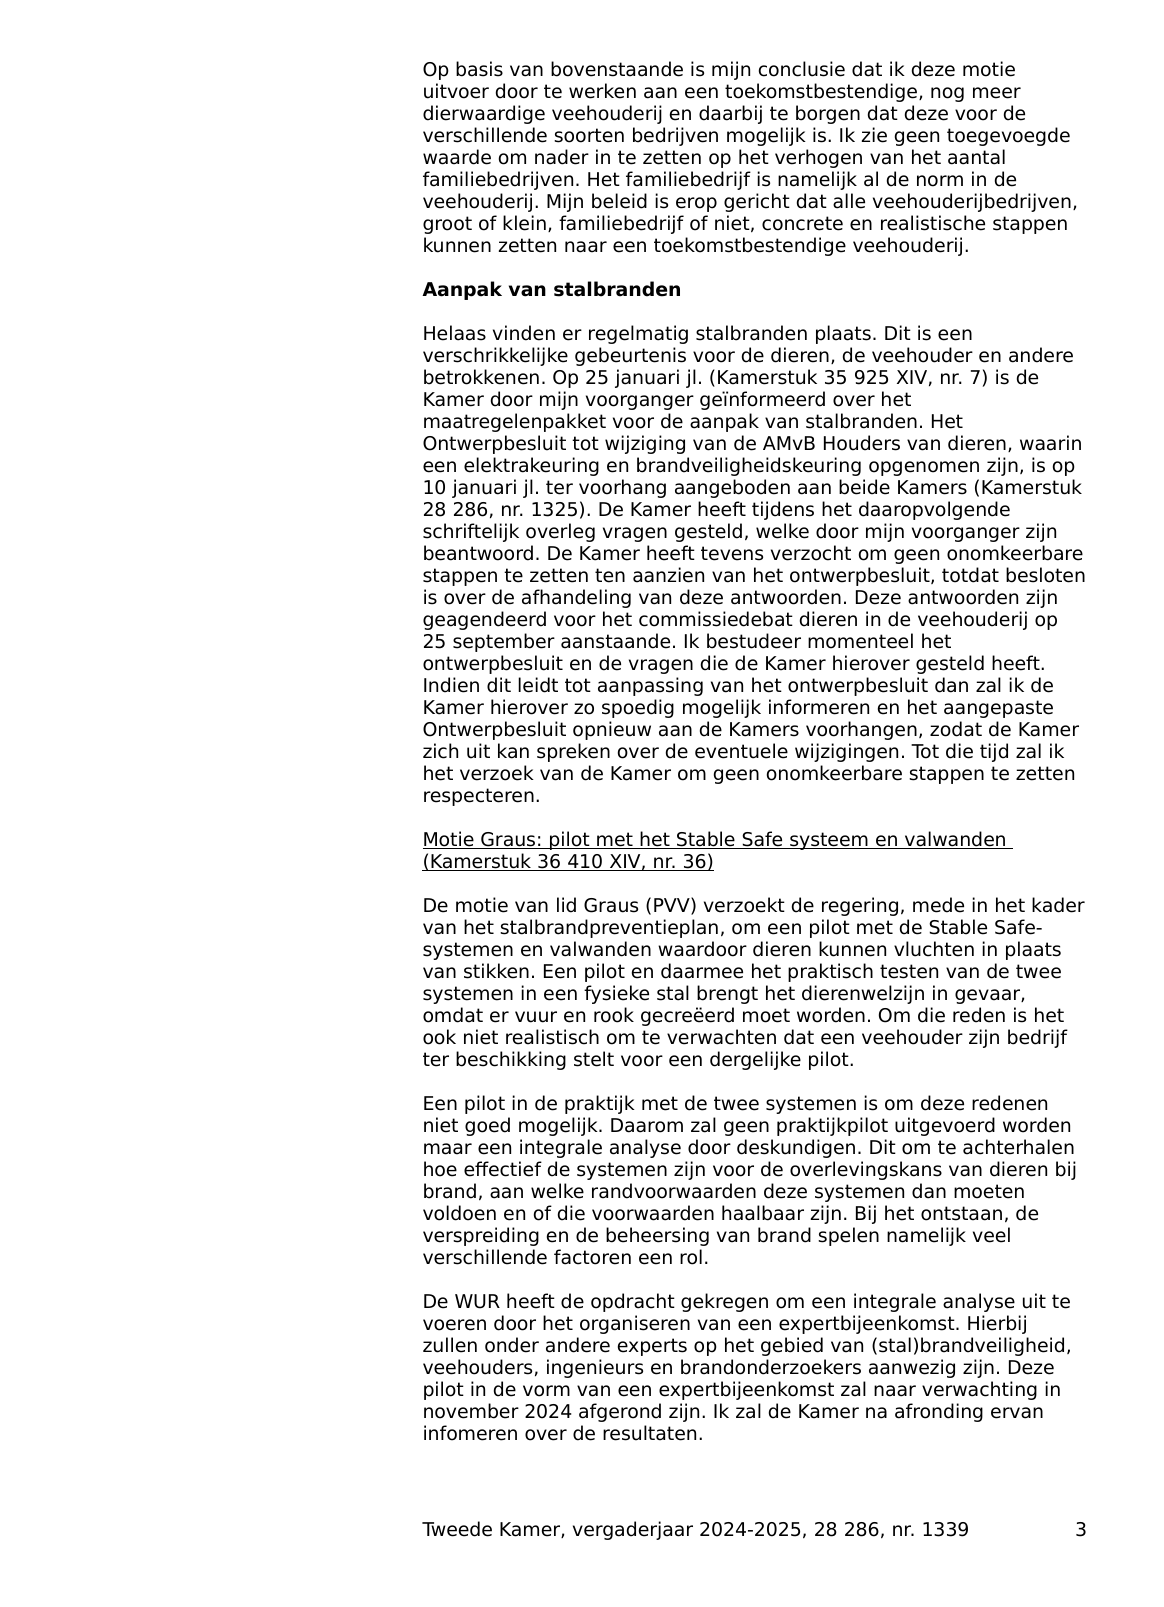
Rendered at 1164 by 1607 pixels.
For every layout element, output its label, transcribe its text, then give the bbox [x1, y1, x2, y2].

text Op basis van bovenstaande is mijn conclusie dat ik deze motie uitvoer door te werken aan een toekomstbestendige, nog meer dierwaardige veehouderij en daarbij te borgen dat deze voor de verschillende soorten bedrijven mogelijk is. Ik zie geen toegevoegde waarde om nader in te zetten op het verhogen van het aantal familiebedrijven. Het familiebedrijf is namelijk al de norm in de veehouderij. Mijn beleid is erop gericht dat alle veehouderijbedrijven, groot of klein, familiebedrijf of niet, concrete en realistische stappen kunnen zetten naar een toekomstbestendige veehouderij. [422, 59, 1087, 257]
text Een pilot in de praktijk met de twee systemen is om deze redenen niet goed mogelijk. Daarom zal geen praktijkpilot uitgevoerd worden maar een integrale analyse door deskundigen. Dit om te achterhalen hoe effectief de systemen zijn voor de overlevingskans van dieren bij brand, aan welke randvoorwaarden deze systemen dan moeten voldoen en of die voorwaarden haalbaar zijn. Bij het ontstaan, de verspreiding en de beheersing van brand spelen namelijk veel verschillende factoren een rol. [422, 1093, 1087, 1269]
subtitle Motie Graus: pilot met het Stable Safe systeem en valwanden (Kamerstuk 36 410 XIV, nr. 36) [422, 829, 1087, 873]
text De WUR heeft de opdracht gekregen om een integrale analyse uit te voeren door het organiseren van een expertbijeenkomst. Hierbij zullen onder andere experts op het gebied van (stal)brandveiligheid, veehouders, ingenieurs en brandonderzoekers aanwezig zijn. Deze pilot in de vorm van een expertbijeenkomst zal naar verwachting in november 2024 afgerond zijn. Ik zal de Kamer na afronding ervan infomeren over de resultaten. [422, 1291, 1087, 1445]
subtitle Aanpak van stalbranden [422, 279, 1087, 301]
text Helaas vinden er regelmatig stalbranden plaats. Dit is een verschrikkelijke gebeurtenis voor de dieren, de veehouder en andere betrokkenen. Op 25 januari jl. (Kamerstuk 35 925 XIV, nr. 7) is de Kamer door mijn voorganger geïnformeerd over het maatregelenpakket voor de aanpak van stalbranden. Het Ontwerpbesluit tot wijziging van de AMvB Houders van dieren, waarin een elektrakeuring en brandveiligheidskeuring opgenomen zijn, is op 10 januari jl. ter voorhang aangeboden aan beide Kamers (Kamerstuk 28 286, nr. 1325). De Kamer heeft tijdens het daaropvolgende schriftelijk overleg vragen gesteld, welke door mijn voorganger zijn beantwoord. De Kamer heeft tevens verzocht om geen onomkeerbare stappen te zetten ten aanzien van het ontwerpbesluit, totdat besloten is over de afhandeling van deze antwoorden. Deze antwoorden zijn geagendeerd voor het commissiedebat dieren in de veehouderij op 25 september aanstaande. Ik bestudeer momenteel het ontwerpbesluit en de vragen die de Kamer hierover gesteld heeft. Indien dit leidt tot aanpassing van het ontwerpbesluit dan zal ik de Kamer hierover zo spoedig mogelijk informeren en het aangepaste Ontwerpbesluit opnieuw aan de Kamers voorhangen, zodat de Kamer zich uit kan spreken over de eventuele wijzigingen. Tot die tijd zal ik het verzoek van de Kamer om geen onomkeerbare stappen te zetten respecteren. [422, 323, 1087, 807]
text De motie van lid Graus (PVV) verzoekt de regering, mede in het kader van het stalbrandpreventieplan, om een pilot met de Stable Safe-systemen en valwanden waardoor dieren kunnen vluchten in plaats van stikken. Een pilot en daarmee het praktisch testen van de twee systemen in een fysieke stal brengt het dierenwelzijn in gevaar, omdat er vuur en rook gecreëerd moet worden. Om die reden is het ook niet realistisch om te verwachten dat een veehouder zijn bedrijf ter beschikking stelt voor een dergelijke pilot. [422, 895, 1087, 1071]
